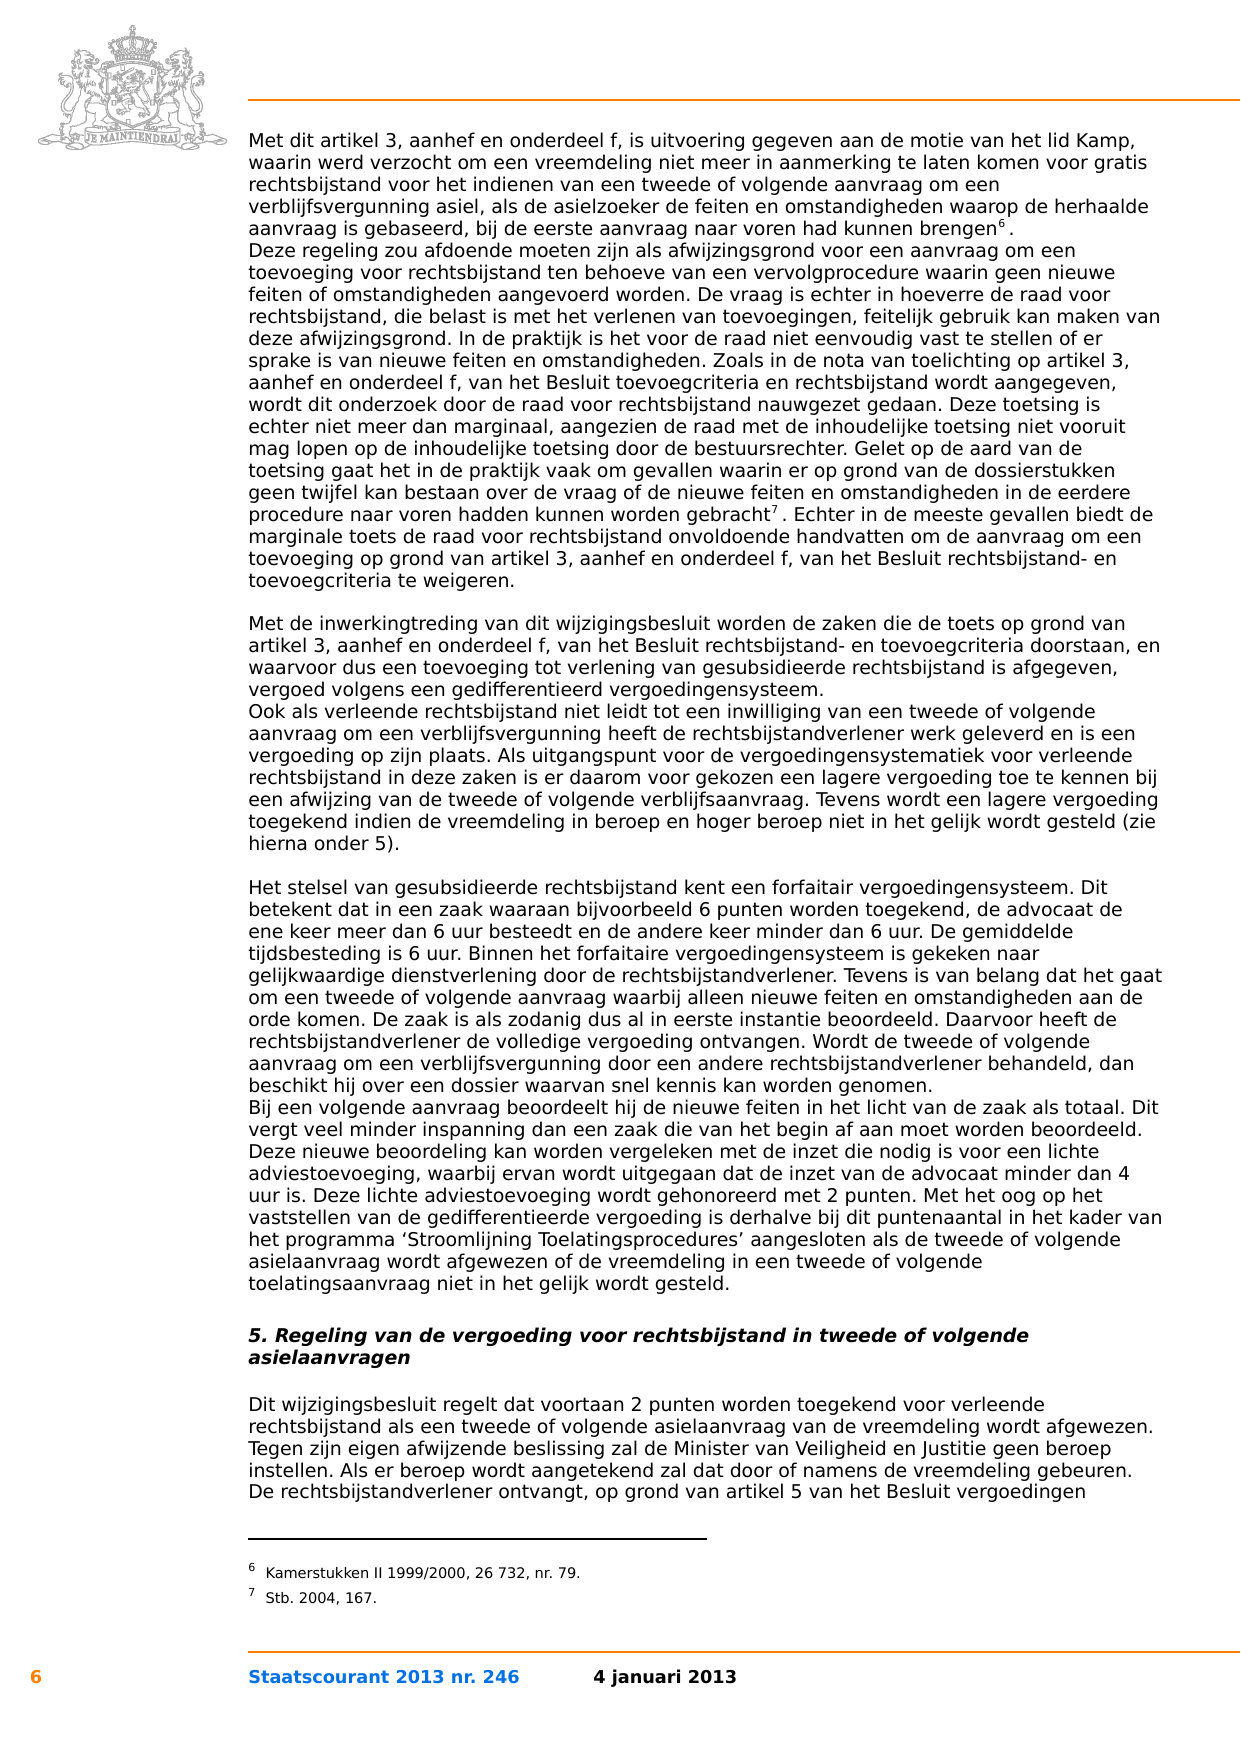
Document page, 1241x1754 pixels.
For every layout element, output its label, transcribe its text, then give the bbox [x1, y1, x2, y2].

text Ook als verleende rechtsbijstand niet leidt tot een inwilliging van een tweede of volgende aanvraag om een verblijfsvergunning heeft de rechtsbijstandverlener werk geleverd en is een vergoeding op zijn plaats. Als uitgangspunt voor de vergoedingensystematiek voor verleende rechtsbijstand in deze zaken is er daarom voor gekozen een lagere vergoeding toe te kennen bij een afwijzing van de tweede of volgende verblijfsaanvraag. Tevens wordt een lagere vergoeding toegekend indien de vreemdeling in beroep en hoger beroep niet in het gelijk wordt gesteld (zie hierna onder 5). [248, 701, 1163, 855]
text Kamerstukken II 1999/2000, 26 732, nr. 79. [248, 1561, 1163, 1583]
text Met de inwerkingtreding van dit wijzigingsbesluit worden de zaken die de toets op grond van artikel 3, aanhef en onderdeel f, van het Besluit rechtsbijstand- en toevoegcriteria doorstaan, en waarvoor dus een toevoeging tot verlening van gesubsidieerde rechtsbijstand is afgegeven, vergoed volgens een gedifferentieerd vergoedingensysteem. [248, 613, 1163, 701]
subtitle 5. Regeling van de vergoeding voor rechtsbijstand in tweede of volgende asielaanvragen [248, 1324, 1163, 1368]
picture [38, 25, 227, 150]
text Bij een volgende aanvraag beoordeelt hij de nieuwe feiten in het licht van de zaak als totaal. Dit vergt veel minder inspanning dan een zaak die van het begin af aan moet worden beoordeeld. Deze nieuwe beoordeling kan worden vergeleken met de inzet die nodig is voor een lichte adviestoevoeging, waarbij ervan wordt uitgegaan dat de inzet van de advocaat minder dan 4 uur is. Deze lichte adviestoevoeging wordt gehonoreerd met 2 punten. Met het oog op het vaststellen van de gedifferentieerde vergoeding is derhalve bij dit puntenaantal in het kader van het programma ‘Stroomlijning Toelatingsprocedures’ aangesloten als de tweede of volgende asielaanvraag wordt afgewezen of de vreemdeling in een tweede of volgende toelatingsaanvraag niet in het gelijk wordt gesteld. [248, 1097, 1163, 1294]
text Deze regeling zou afdoende moeten zijn als afwijzingsgrond voor een aanvraag om een toevoeging voor rechtsbijstand ten behoeve van een vervolgprocedure waarin geen nieuwe feiten of omstandigheden aangevoerd worden. De vraag is echter in hoeverre de raad voor rechtsbijstand, die belast is met het verlenen van toevoegingen, feitelijk gebruik kan maken van deze afwijzingsgrond. In de praktijk is het voor de raad niet eenvoudig vast te stellen of er sprake is van nieuwe feiten en omstandigheden. Zoals in de nota van toelichting op artikel 3, aanhef en onderdeel f, van het Besluit toevoegcriteria en rechtsbijstand wordt aangegeven, wordt dit onderzoek door de raad voor rechtsbijstand nauwgezet gedaan. Deze toetsing is echter niet meer dan marginaal, aangezien de raad met de inhoudelijke toetsing niet vooruit mag lopen op de inhoudelijke toetsing door de bestuursrechter. Gelet op de aard van de toetsing gaat het in de praktijk vaak om gevallen waarin er op grond van de dossierstukken geen twijfel kan bestaan over de vraag of de nieuwe feiten en omstandigheden in de eerdere procedure naar voren hadden kunnen worden gebracht. Echter in de meeste gevallen biedt de marginale toets de raad voor rechtsbijstand onvoldoende handvatten om de aanvraag om een toevoeging op grond van artikel 3, aanhef en onderdeel f, van het Besluit rechtsbijstand- en toevoegcriteria te weigeren. [248, 240, 1163, 591]
text Het stelsel van gesubsidieerde rechtsbijstand kent een forfaitair vergoedingensysteem. Dit betekent dat in een zaak waaraan bijvoorbeeld 6 punten worden toegekend, de advocaat de ene keer meer dan 6 uur besteedt en de andere keer minder dan 6 uur. De gemiddelde tijdsbesteding is 6 uur. Binnen het forfaitaire vergoedingensysteem is gekeken naar gelijkwaardige dienstverlening door de rechtsbijstandverlener. Tevens is van belang dat het gaat om een tweede of volgende aanvraag waarbij alleen nieuwe feiten en omstandigheden aan de orde komen. De zaak is als zodanig dus al in eerste instantie beoordeeld. Daarvoor heeft de rechtsbijstandverlener de volledige vergoeding ontvangen. Wordt de tweede of volgende aanvraag om een verblijfsvergunning door een andere rechtsbijstandverlener behandeld, dan beschikt hij over een dossier waarvan snel kennis kan worden genomen. [248, 877, 1163, 1097]
text Met dit artikel 3, aanhef en onderdeel f, is uitvoering gegeven aan de motie van het lid Kamp, waarin werd verzocht om een vreemdeling niet meer in aanmerking te laten komen voor gratis rechtsbijstand voor het indienen van een tweede of volgende aanvraag om een verblijfsvergunning asiel, als de asielzoeker de feiten en omstandigheden waarop de herhaalde aanvraag is gebaseerd, bij de eerste aanvraag naar voren had kunnen brengen. [248, 130, 1163, 240]
text Stb. 2004, 167. [248, 1586, 1163, 1608]
text Dit wijzigingsbesluit regelt dat voortaan 2 punten worden toegekend voor verleende rechtsbijstand als een tweede of volgende asielaanvraag van de vreemdeling wordt afgewezen. Tegen zijn eigen afwijzende beslissing zal de Minister van Veiligheid en Justitie geen beroep instellen. Als er beroep wordt aangetekend zal dat door of namens de vreemdeling gebeuren. De rechtsbijstandverlener ontvangt, op grond van artikel 5 van het Besluit vergoedingen [248, 1393, 1163, 1503]
